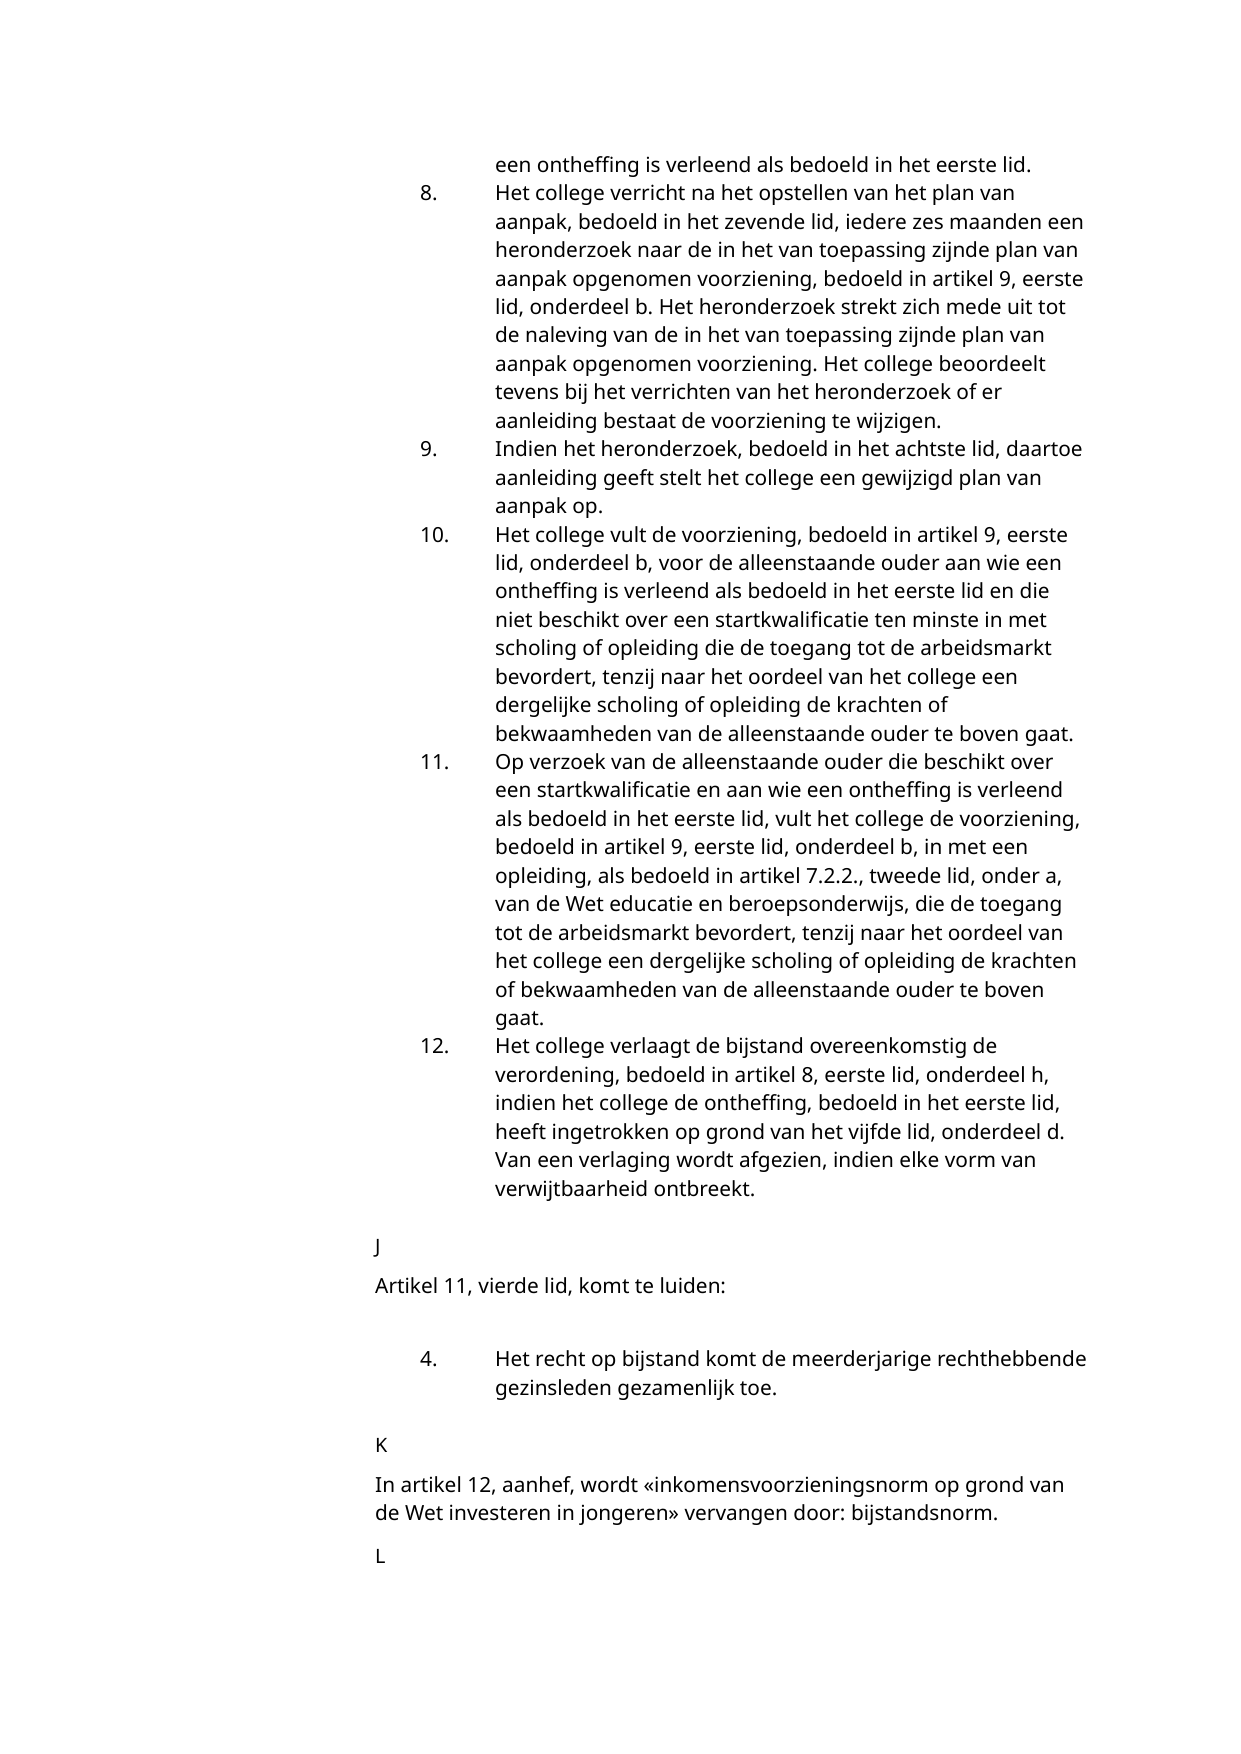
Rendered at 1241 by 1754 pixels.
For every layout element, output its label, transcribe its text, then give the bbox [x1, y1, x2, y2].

list Het college vult de voorziening, bedoeld in artikel 9, eerste lid, onderdeel b, voor de alleenstaande ouder aan wie een ontheffing is verleend als bedoeld in het eerste lid en die niet beschikt over een startkwalificatie ten minste in met scholing of opleiding die de toegang tot de arbeidsmarkt bevordert, tenzij naar het oordeel van het college een dergelijke scholing of opleiding de krachten of bekwaamheden van de alleenstaande ouder te boven gaat. [420, 520, 1090, 747]
text K [375, 1431, 1090, 1458]
list Op verzoek van de alleenstaande ouder die beschikt over een startkwalificatie en aan wie een ontheffing is verleend als bedoeld in het eerste lid, vult het college de voorziening, bedoeld in artikel 9, eerste lid, onderdeel b, in met een opleiding, als bedoeld in artikel 7.2.2., tweede lid, onder a, van de Wet educatie en beroepsonderwijs, die de toegang tot de arbeidsmarkt bevordert, tenzij naar het oordeel van het college een dergelijke scholing of opleiding de krachten of bekwaamheden van de alleenstaande ouder te boven gaat. [420, 747, 1090, 1032]
text L [375, 1542, 1090, 1569]
text In artikel 12, aanhef, wordt «inkomensvoorzieningsnorm op grond van de Wet investeren in jongeren» vervangen door: bijstandsnorm. [375, 1470, 1090, 1527]
list Het college verlaagt de bijstand overeenkomstig de verordening, bedoeld in artikel 8, eerste lid, onderdeel h, indien het college de ontheffing, bedoeld in het eerste lid, heeft ingetrokken op grond van het vijfde lid, onderdeel d. Van een verlaging wordt afgezien, indien elke vorm van verwijtbaarheid ontbreekt. [420, 1032, 1090, 1202]
list een ontheffing is verleend als bedoeld in het eerste lid. [420, 150, 1090, 178]
list Het recht op bijstand komt de meerderjarige rechthebbende gezinsleden gezamenlijk toe. [420, 1344, 1090, 1401]
text J [375, 1232, 1090, 1259]
text Artikel 11, vierde lid, komt te luiden: [375, 1271, 1090, 1299]
list Indien het heronderzoek, bedoeld in het achtste lid, daartoe aanleiding geeft stelt het college een gewijzigd plan van aanpak op. [420, 434, 1090, 520]
list Het college verricht na het opstellen van het plan van aanpak, bedoeld in het zevende lid, iedere zes maanden een heronderzoek naar de in het van toepassing zijnde plan van aanpak opgenomen voorziening, bedoeld in artikel 9, eerste lid, onderdeel b. Het heronderzoek strekt zich mede uit tot de naleving van de in het van toepassing zijnde plan van aanpak opgenomen voorziening. Het college beoordeelt tevens bij het verrichten van het heronderzoek of er aanleiding bestaat de voorziening te wijzigen. [420, 178, 1090, 434]
